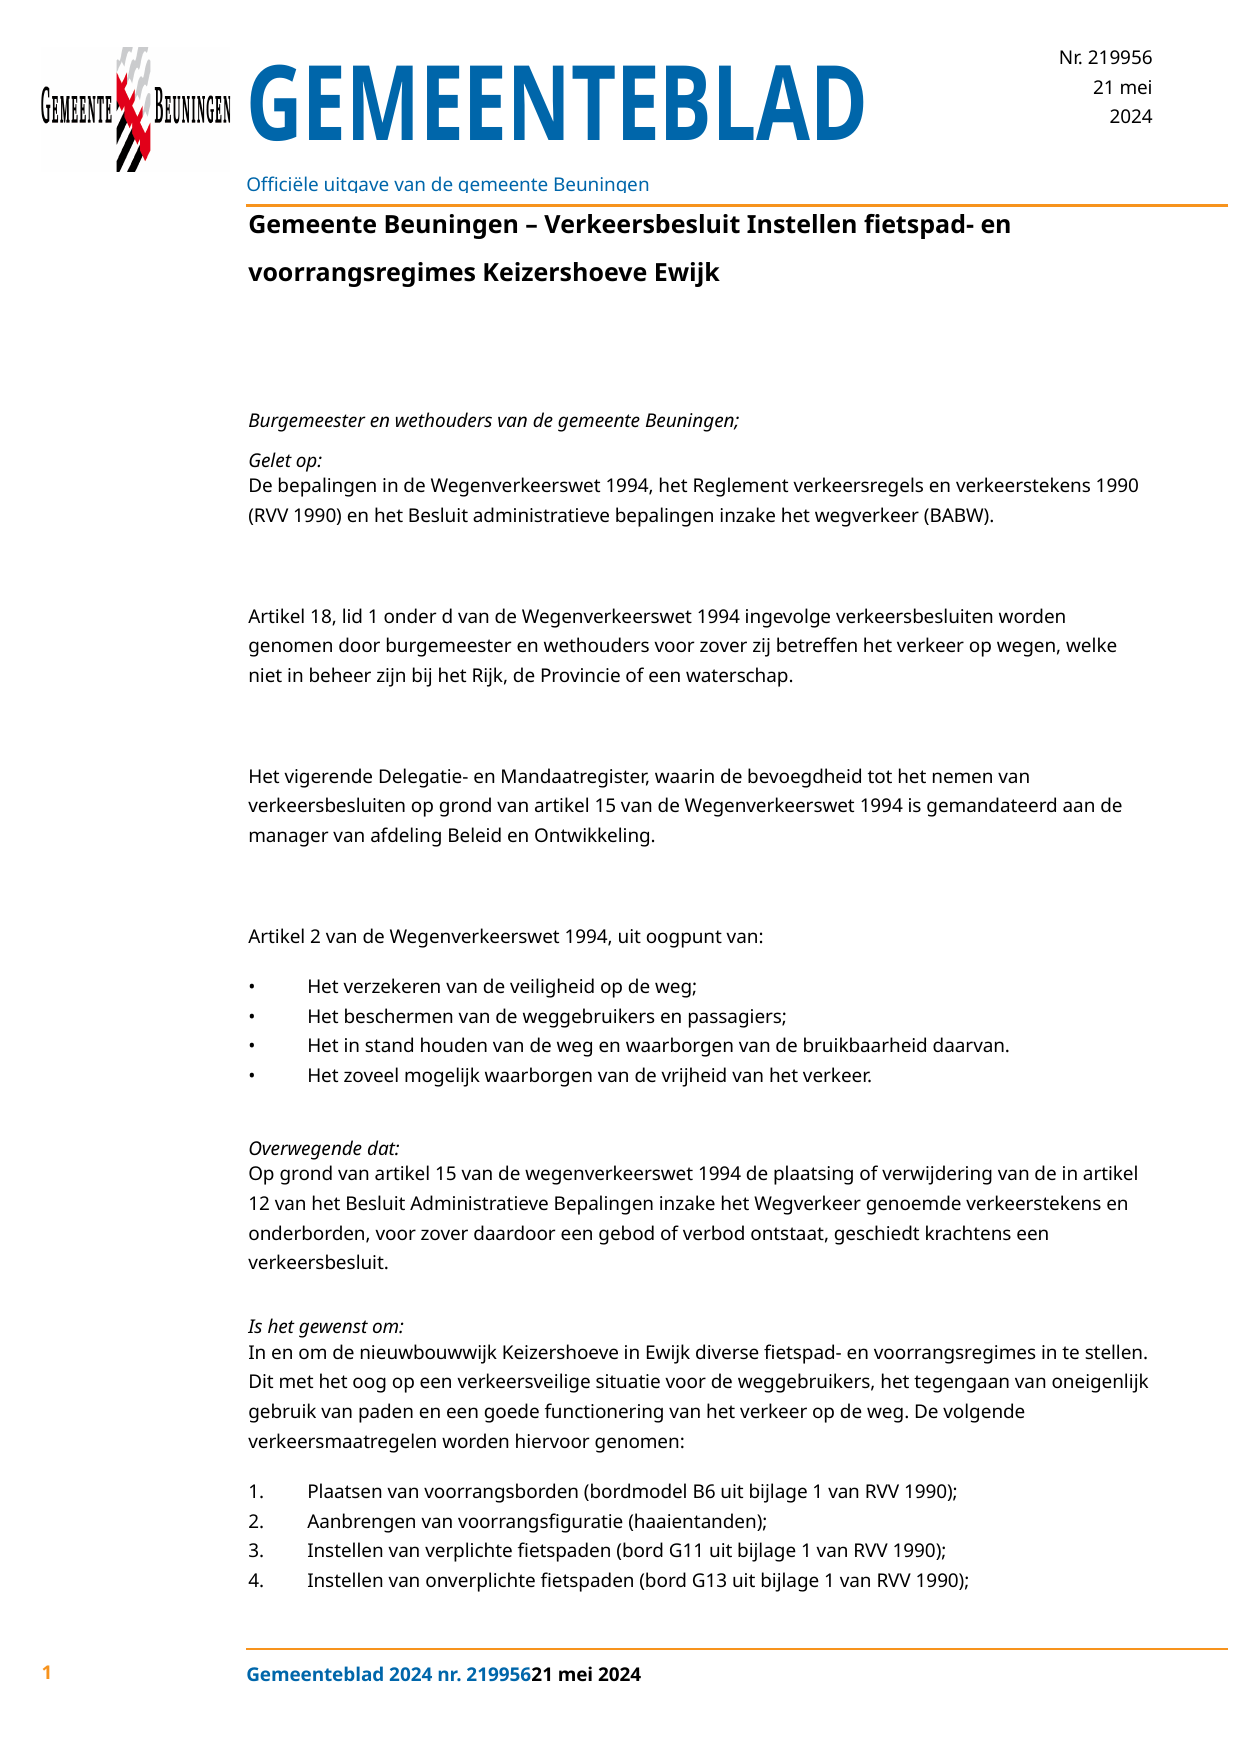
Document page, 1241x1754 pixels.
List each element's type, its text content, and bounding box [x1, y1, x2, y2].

list Plaatsen van voorrangsborden (bordmodel B6 uit bijlage 1 van RVV 1990); [248, 1478, 1152, 1504]
text Het vigerende Delegatie- en Mandaatregister, waarin de bevoegdheid tot het nemen van verkeersbesluiten op grond van artikel 15 van de Wegenverkeerswet 1994 is gemandateerd aan de manager van afdeling Beleid en Ontwikkeling. [248, 763, 1152, 848]
text Artikel 2 van de Wegenverkeerswet 1994, uit oogpunt van: [248, 923, 1152, 949]
text Overwegende dat: [248, 1135, 1152, 1161]
list Het in stand houden van de weg en waarborgen van de bruikbaarheid daarvan. [248, 1033, 1152, 1058]
text Artikel 18, lid 1 onder d van de Wegenverkeerswet 1994 ingevolge verkeersbesluiten worden genomen door burgemeester en wethouders voor zover zij betreffen het verkeer op wegen, welke niet in beheer zijn bij het Rijk, de Provincie of een waterschap. [248, 603, 1152, 688]
text Gelet op: [248, 447, 1152, 473]
text Op grond van artikel 15 van de wegenverkeerswet 1994 de plaatsing of verwijdering van de in artikel 12 van het Besluit Administratieve Bepalingen inzake het Wegverkeer genoemde verkeerstekens en onderborden, voor zover daardoor een gebod of verbod ontstaat, geschiedt krachtens een verkeersbesluit. [248, 1161, 1152, 1275]
text Burgemeester en wethouders van de gemeente Beuningen; [248, 408, 1152, 433]
text De bepalingen in de Wegenverkeerswet 1994, het Reglement verkeersregels en verkeerstekens 1990 (RVV 1990) en het Besluit administratieve bepalingen inzake het wegverkeer (BABW). [248, 473, 1152, 528]
list Instellen van verplichte fietspaden (bord G11 uit bijlage 1 van RVV 1990); [248, 1537, 1152, 1563]
text Is het gewenst om: [248, 1313, 1152, 1339]
list Het beschermen van de weggebruikers en passagiers; [248, 1003, 1152, 1029]
list Het zoveel mogelijk waarborgen van de vrijheid van het verkeer. [248, 1062, 1152, 1088]
text In en om de nieuwbouwwijk Keizershoeve in Ewijk diverse fietspad- en voorrangsregimes in te stellen. Dit met het oog op een verkeersveilige situatie voor de weggebruikers, het tegengaan van oneigenlijk gebruik van paden en een goede functionering van het verkeer op de weg. De volgende verkeersmaatregelen worden hiervoor genomen: [248, 1339, 1152, 1453]
list Instellen van onverplichte fietspaden (bord G13 uit bijlage 1 van RVV 1990); [248, 1567, 1152, 1593]
text Gemeente Beuningen – Verkeersbesluit Instellen fietspad- en voorrangsregimes Keizershoeve Ewijk [248, 207, 1152, 288]
list Het verzekeren van de veiligheid op de weg; [248, 973, 1152, 999]
list Aanbrengen van voorrangsfiguratie (haaientanden); [248, 1508, 1152, 1533]
picture [41, 47, 231, 172]
